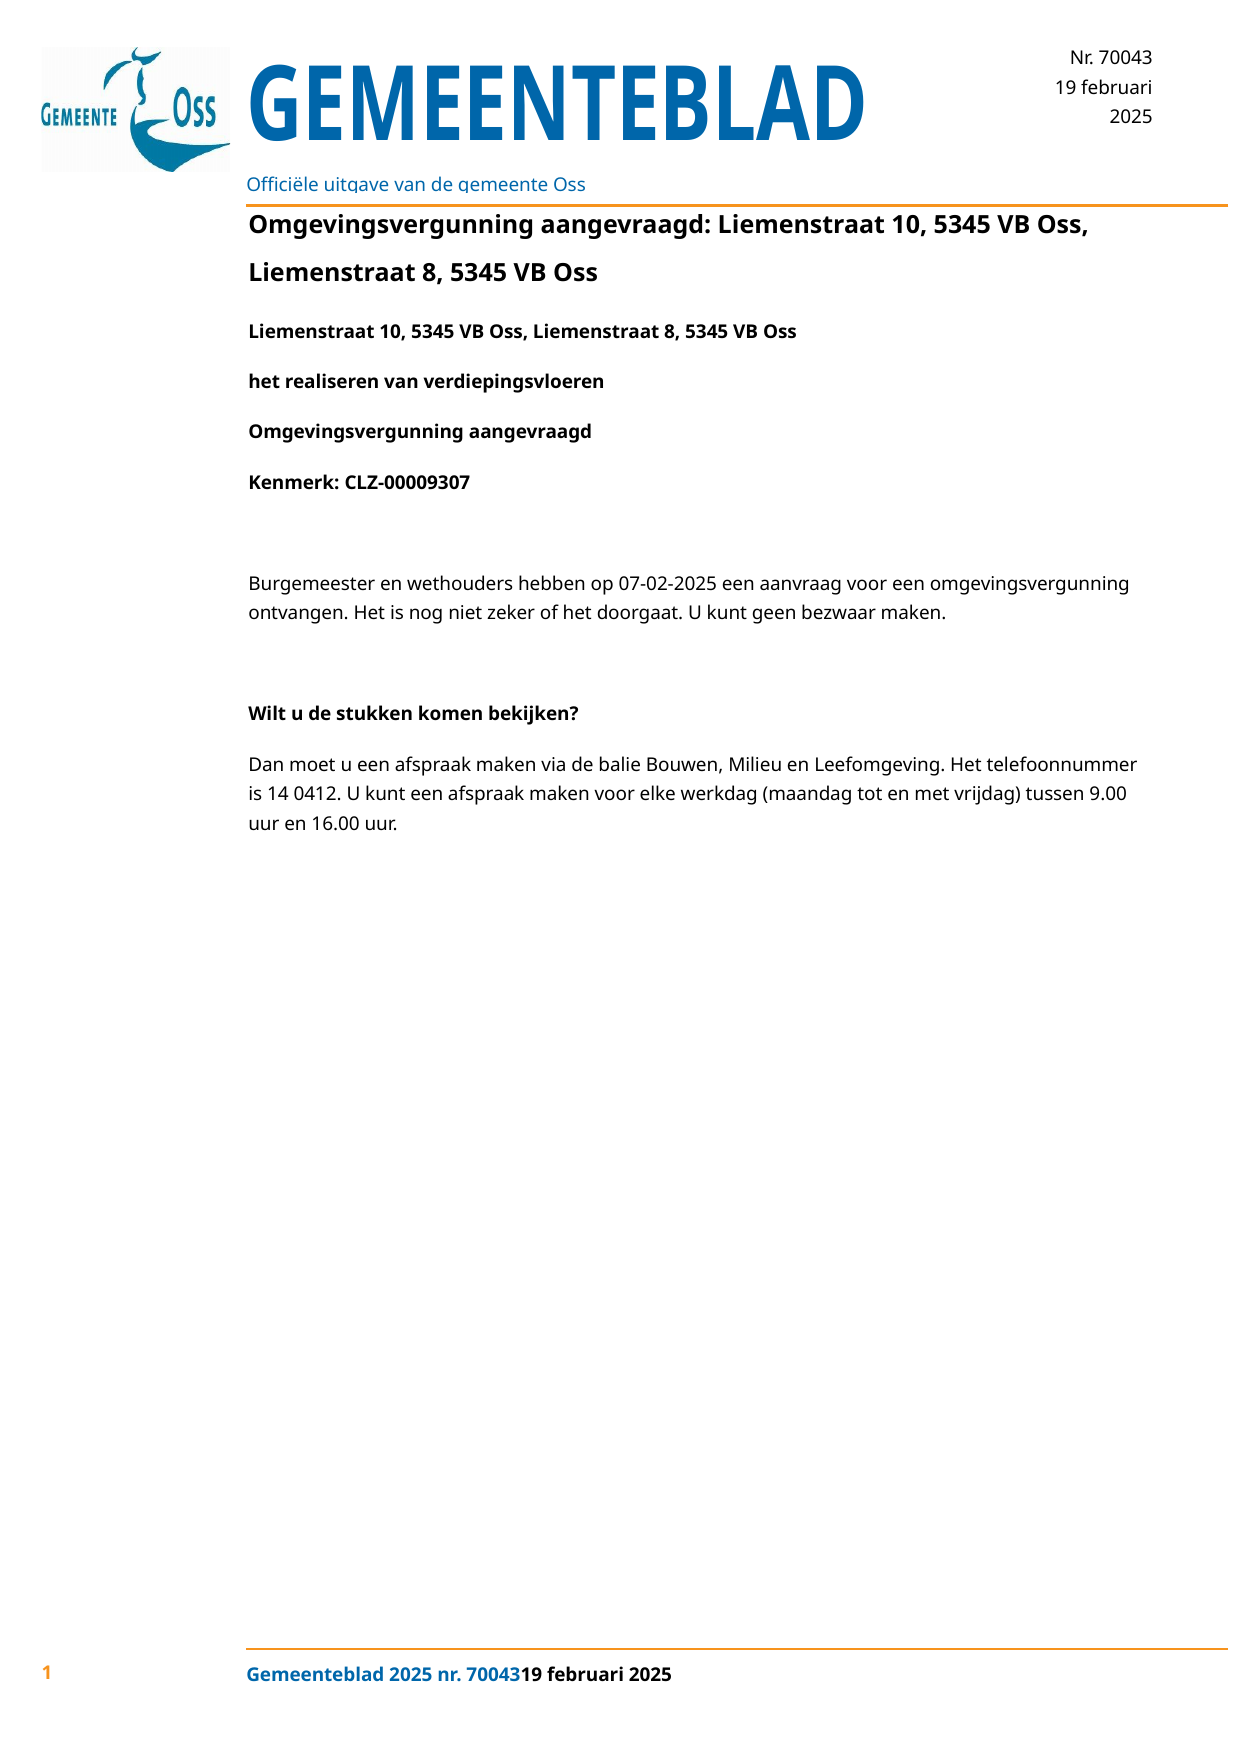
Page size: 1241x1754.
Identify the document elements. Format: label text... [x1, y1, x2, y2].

picture [41, 47, 231, 172]
text Burgemeester en wethouders hebben op 07-02-2025 een aanvraag voor een omgevingsvergunning ontvangen. Het is nog niet zeker of het doorgaat. U kunt geen bezwaar maken. [248, 570, 1152, 625]
text Omgevingsvergunning aangevraagd [248, 419, 1152, 444]
text Omgevingsvergunning aangevraagd: Liemenstraat 10, 5345 VB Oss, Liemenstraat 8, 5345 VB Oss [248, 207, 1152, 288]
text Kenmerk: CLZ-00009307 [248, 469, 1152, 495]
text het realiseren van verdiepingsvloeren [248, 368, 1152, 394]
text Dan moet u een afspraak maken via de balie Bouwen, Milieu en Leefomgeving. Het telefoonnummer is 14 0412. U kunt een afspraak maken voor elke werkdag (maandag tot en met vrijdag) tussen 9.00 uur en 16.00 uur. [248, 751, 1152, 836]
text Liemenstraat 10, 5345 VB Oss, Liemenstraat 8, 5345 VB Oss [248, 318, 1152, 344]
text Wilt u de stukken komen bekijken? [248, 700, 1152, 726]
